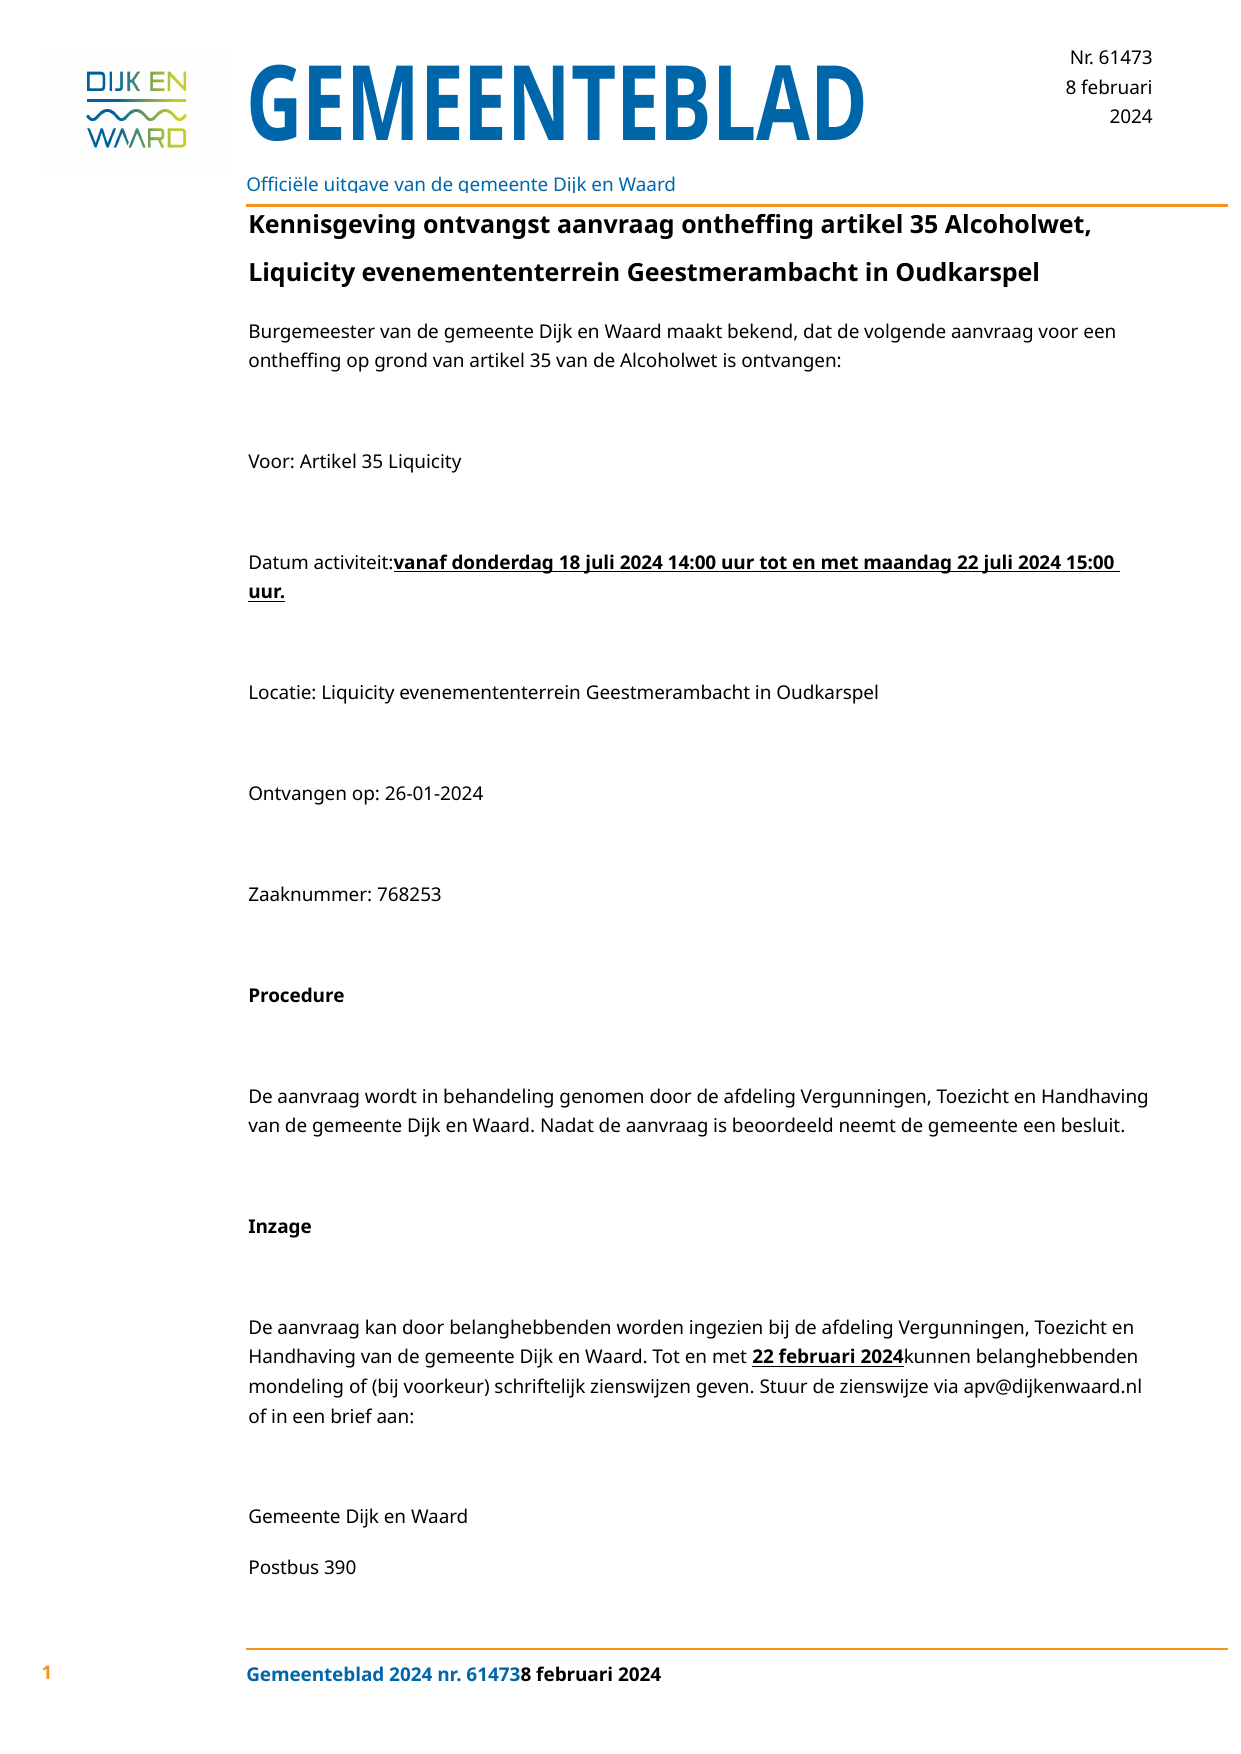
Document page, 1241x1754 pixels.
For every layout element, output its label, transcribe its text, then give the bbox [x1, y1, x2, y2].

text Procedure [248, 982, 1152, 1008]
text Postbus 390 [248, 1554, 1152, 1580]
text Kennisgeving ontvangst aanvraag ontheffing artikel 35 Alcoholwet, Liquicity evenemententerrein Geestmerambacht in Oudkarspel [248, 207, 1152, 288]
text Datum activiteit:vanaf donderdag 18 juli 2024 14:00 uur tot en met maandag 22 juli 2024 15:00 uur. [248, 549, 1152, 604]
text Zaaknummer: 768253 [248, 881, 1152, 907]
text Burgemeester van de gemeente Dijk en Waard maakt bekend, dat de volgende aanvraag voor een ontheffing op grond van artikel 35 van de Alcoholwet is ontvangen: [248, 318, 1152, 373]
text Ontvangen op: 26-01-2024 [248, 780, 1152, 806]
text Voor: Artikel 35 Liquicity [248, 448, 1152, 474]
text Inzage [248, 1213, 1152, 1239]
text De aanvraag kan door belanghebbenden worden ingezien bij de afdeling Vergunningen, Toezicht en Handhaving van de gemeente Dijk en Waard. Tot en met 22 februari 2024kunnen belanghebbenden mondeling of (bij voorkeur) schriftelijk zienswijzen geven. Stuur de zienswijze via apv@dijkenwaard.nl of in een brief aan: [248, 1314, 1152, 1429]
text De aanvraag wordt in behandeling genomen door de afdeling Vergunningen, Toezicht en Handhaving van de gemeente Dijk en Waard. Nadat de aanvraag is beoordeeld neemt de gemeente een besluit. [248, 1083, 1152, 1138]
picture [41, 47, 231, 172]
text Locatie: Liquicity evenemententerrein Geestmerambacht in Oudkarspel [248, 679, 1152, 705]
text Gemeente Dijk en Waard [248, 1504, 1152, 1529]
